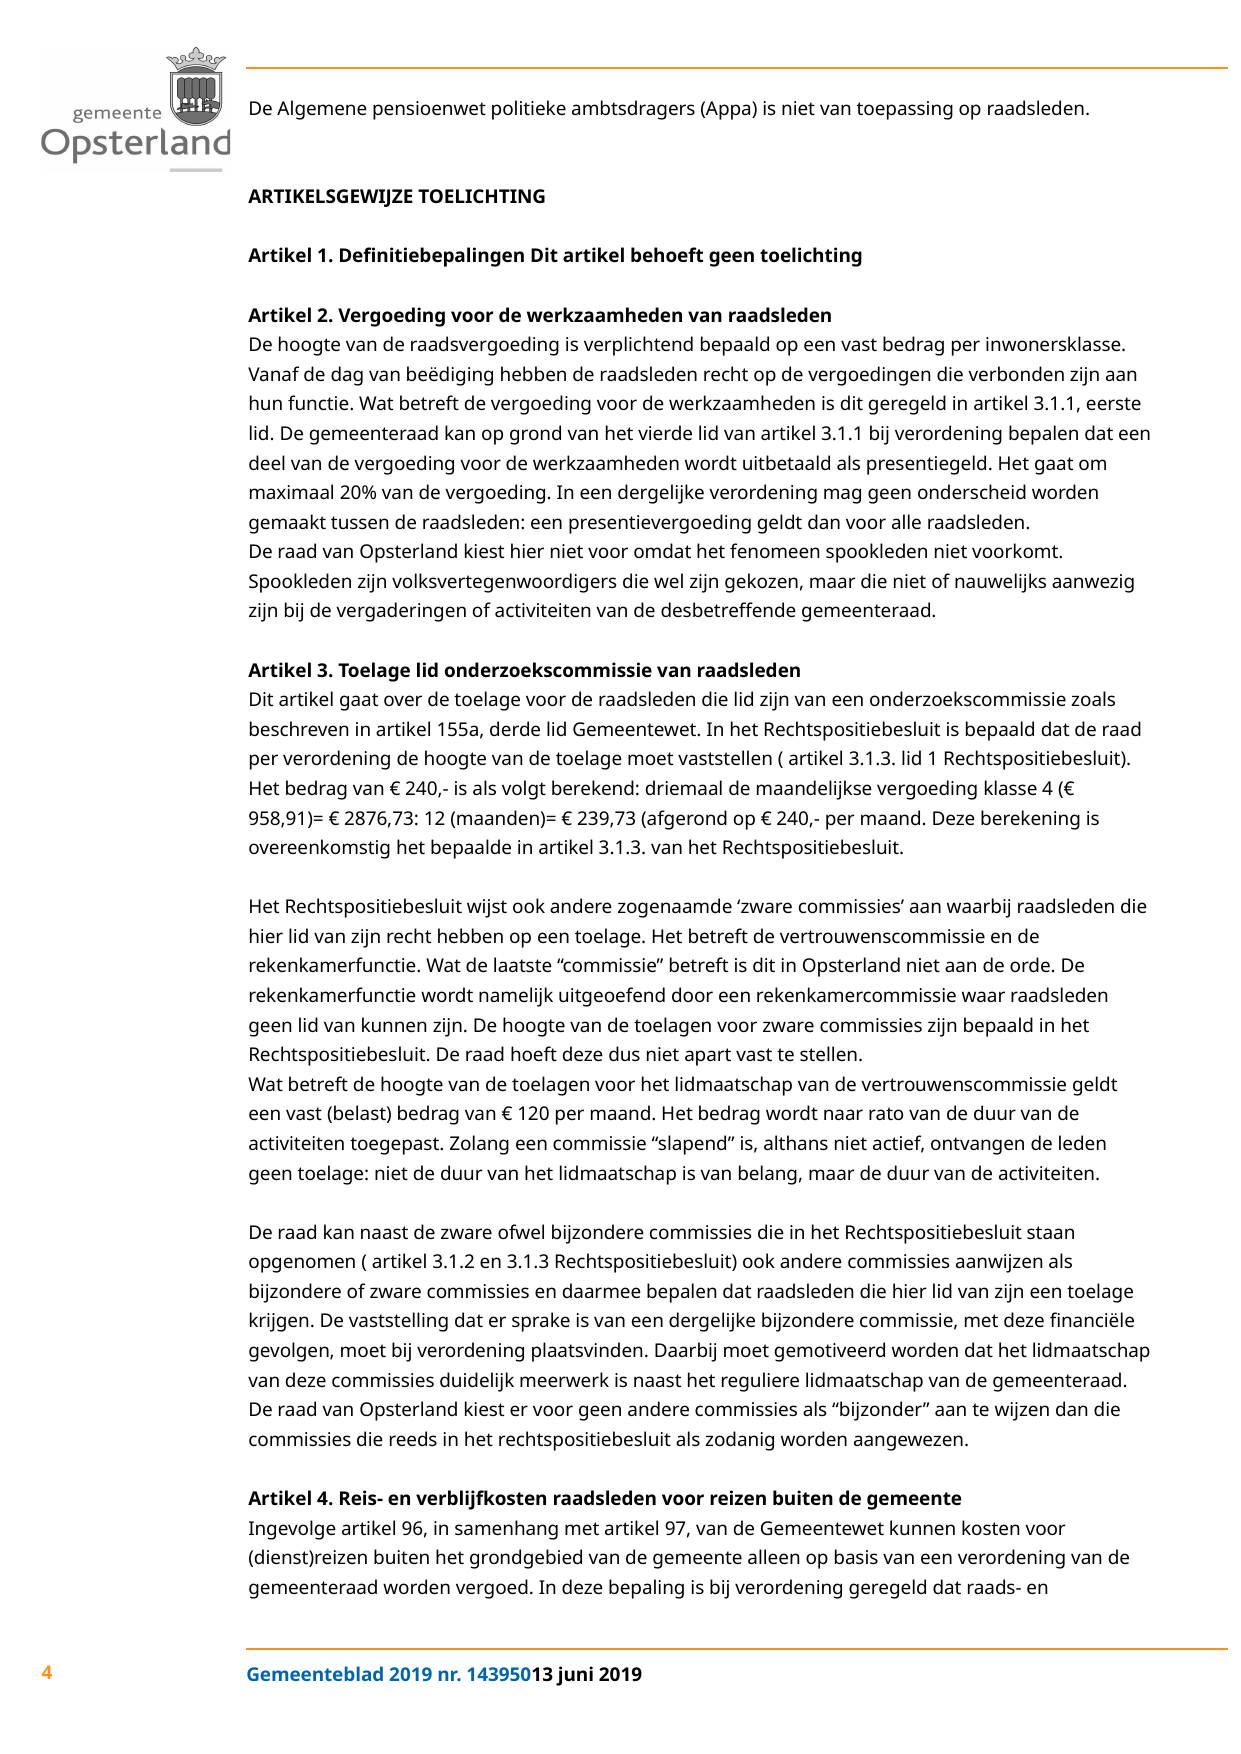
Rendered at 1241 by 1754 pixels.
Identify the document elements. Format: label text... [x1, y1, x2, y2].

text Artikel 2. Vergoeding voor de werkzaamheden van raadsleden [248, 302, 1152, 328]
text Artikel 4. Reis- en verblijfkosten raadsleden voor reizen buiten de gemeente [248, 1485, 1152, 1511]
text ARTIKELSGEWIJZE TOELICHTING [248, 183, 1152, 209]
text De raad van Opsterland kiest er voor geen andere commissies als “bijzonder” aan te wijzen dan die commissies die reeds in het rechtspositiebesluit als zodanig worden aangewezen. [248, 1396, 1152, 1452]
text Wat betreft de hoogte van de toelagen voor het lidmaatschap van de vertrouwenscommissie geldt een vast (belast) bedrag van € 120 per maand. Het bedrag wordt naar rato van de duur van de activiteiten toegepast. Zolang een commissie “slapend” is, althans niet actief, ontvangen de leden geen toelage: niet de duur van het lidmaatschap is van belang, maar de duur van de activiteiten. [248, 1071, 1152, 1186]
text De raad kan naast de zware ofwel bijzondere commissies die in het Rechtspositiebesluit staan opgenomen ( artikel 3.1.2 en 3.1.3 Rechtspositiebesluit) ook andere commissies aanwijzen als bijzondere of zware commissies en daarmee bepalen dat raadsleden die hier lid van zijn een toelage krijgen. De vaststelling dat er sprake is van een dergelijke bijzondere commissie, met deze financiële gevolgen, moet bij verordening plaatsvinden. Daarbij moet gemotiveerd worden dat het lidmaatschap van deze commissies duidelijk meerwerk is naast het reguliere lidmaatschap van de gemeenteraad. [248, 1219, 1152, 1393]
text Artikel 3. Toelage lid onderzoekscommissie van raadsleden [248, 657, 1152, 683]
text Spookleden zijn volksvertegenwoordigers die wel zijn gekozen, maar die niet of nauwelijks aanwezig zijn bij de vergaderingen of activiteiten van de desbetreffende gemeenteraad. [248, 568, 1152, 623]
text Ingevolge artikel 96, in samenhang met artikel 97, van de Gemeentewet kunnen kosten voor (dienst)reizen buiten het grondgebied van de gemeente alleen op basis van een verordening van de gemeenteraad worden vergoed. In deze bepaling is bij verordening geregeld dat raads- en [248, 1515, 1152, 1600]
text De Algemene pensioenwet politieke ambtsdragers (Appa) is niet van toepassing op raadsleden. [248, 95, 1152, 121]
text De hoogte van de raadsvergoeding is verplichtend bepaald op een vast bedrag per inwonersklasse. Vanaf de dag van beëdiging hebben de raadsleden recht op de vergoedingen die verbonden zijn aan hun functie. Wat betreft de vergoeding voor de werkzaamheden is dit geregeld in artikel 3.1.1, eerste lid. De gemeenteraad kan op grond van het vierde lid van artikel 3.1.1 bij verordening bepalen dat een deel van de vergoeding voor de werkzaamheden wordt uitbetaald als presentiegeld. Het gaat om maximaal 20% van de vergoeding. In een dergelijke verordening mag geen onderscheid worden gemaakt tussen de raadsleden: een presentievergoeding geldt dan voor alle raadsleden. [248, 331, 1152, 535]
text Artikel 1. Definitiebepalingen Dit artikel behoeft geen toelichting [248, 243, 1152, 268]
text Dit artikel gaat over de toelage voor de raadsleden die lid zijn van een onderzoekscommissie zoals beschreven in artikel 155a, derde lid Gemeentewet. In het Rechtspositiebesluit is bepaald dat de raad per verordening de hoogte van de toelage moet vaststellen ( artikel 3.1.3. lid 1 Rechtspositiebesluit). [248, 686, 1152, 771]
text De raad van Opsterland kiest hier niet voor omdat het fenomeen spookleden niet voorkomt. [248, 538, 1152, 564]
text Het Rechtspositiebesluit wijst ook andere zogenaamde ‘zware commissies’ aan waarbij raadsleden die hier lid van zijn recht hebben op een toelage. Het betreft de vertrouwenscommissie en de rekenkamerfunctie. Wat de laatste “commissie” betreft is dit in Opsterland niet aan de orde. De rekenkamerfunctie wordt namelijk uitgeoefend door een rekenkamercommissie waar raadsleden geen lid van kunnen zijn. De hoogte van de toelagen voor zware commissies zijn bepaald in het Rechtspositiebesluit. De raad hoeft deze dus niet apart vast te stellen. [248, 893, 1152, 1067]
text Het bedrag van € 240,- is als volgt berekend: driemaal de maandelijkse vergoeding klasse 4 (€ 958,91)= € 2876,73: 12 (maanden)= € 239,73 (afgerond op € 240,- per maand. Deze berekening is overeenkomstig het bepaalde in artikel 3.1.3. van het Rechtspositiebesluit. [248, 775, 1152, 860]
picture [41, 47, 231, 172]
